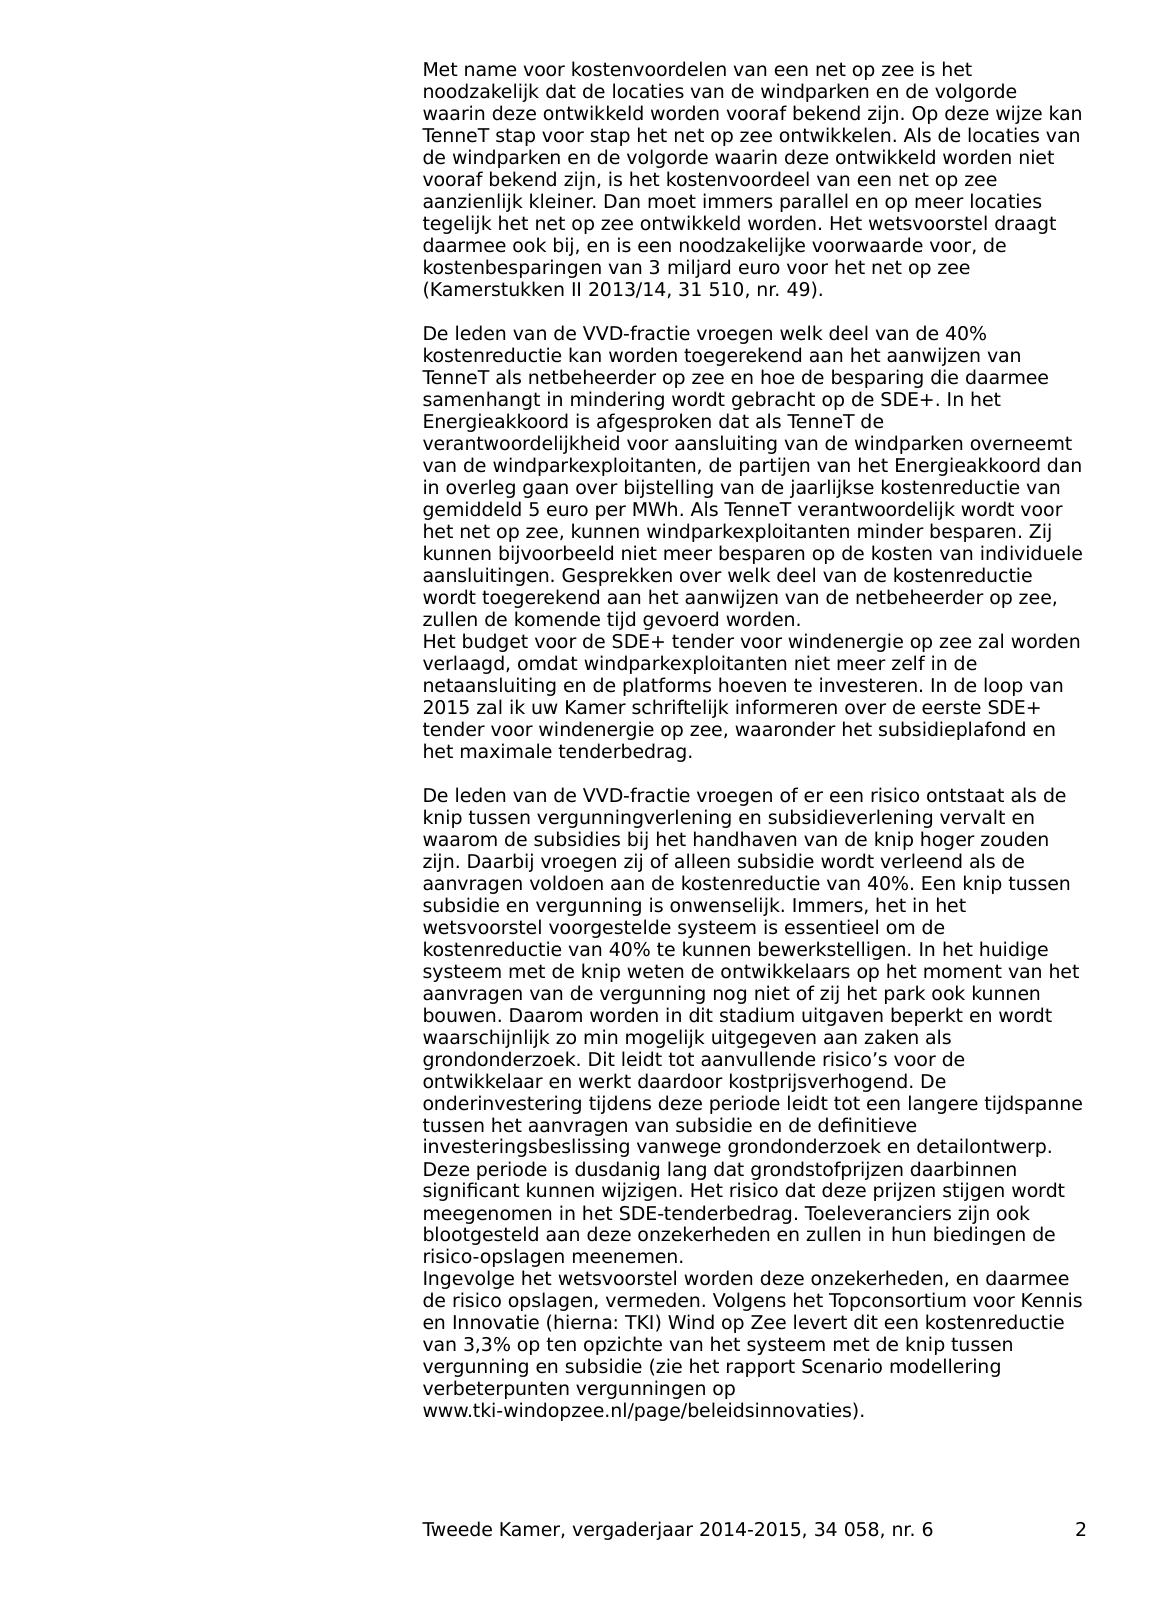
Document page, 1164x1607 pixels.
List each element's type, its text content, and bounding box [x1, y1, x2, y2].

text De leden van de VVD-fractie vroegen welk deel van de 40% kostenreductie kan worden toegerekend aan het aanwijzen van TenneT als netbeheerder op zee en hoe de besparing die daarmee samenhangt in mindering wordt gebracht op de SDE+. In het Energieakkoord is afgesproken dat als TenneT de verantwoordelijkheid voor aansluiting van de windparken overneemt van de windparkexploitanten, de partijen van het Energieakkoord dan in overleg gaan over bijstelling van de jaarlijkse kostenreductie van gemiddeld 5 euro per MWh. Als TenneT verantwoordelijk wordt voor het net op zee, kunnen windparkexploitanten minder besparen. Zij kunnen bijvoorbeeld niet meer besparen op de kosten van individuele aansluitingen. Gesprekken over welk deel van de kostenreductie wordt toegerekend aan het aanwijzen van de netbeheerder op zee, zullen de komende tijd gevoerd worden. [422, 323, 1087, 631]
text Met name voor kostenvoordelen van een net op zee is het noodzakelijk dat de locaties van de windparken en de volgorde waarin deze ontwikkeld worden vooraf bekend zijn. Op deze wijze kan TenneT stap voor stap het net op zee ontwikkelen. Als de locaties van de windparken en de volgorde waarin deze ontwikkeld worden niet vooraf bekend zijn, is het kostenvoordeel van een net op zee aanzienlijk kleiner. Dan moet immers parallel en op meer locaties tegelijk het net op zee ontwikkeld worden. Het wetsvoorstel draagt daarmee ook bij, en is een noodzakelijke voorwaarde voor, de kostenbesparingen van 3 miljard euro voor het net op zee (Kamerstukken II 2013/14, 31 510, nr. 49). [422, 59, 1087, 301]
text Het budget voor de SDE+ tender voor windenergie op zee zal worden verlaagd, omdat windparkexploitanten niet meer zelf in de netaansluiting en de platforms hoeven te investeren. In de loop van 2015 zal ik uw Kamer schriftelijk informeren over de eerste SDE+ tender voor windenergie op zee, waaronder het subsidieplafond en het maximale tenderbedrag. [422, 631, 1087, 763]
text De leden van de VVD-fractie vroegen of er een risico ontstaat als de knip tussen vergunningverlening en subsidieverlening vervalt en waarom de subsidies bij het handhaven van de knip hoger zouden zijn. Daarbij vroegen zij of alleen subsidie wordt verleend als de aanvragen voldoen aan de kostenreductie van 40%. Een knip tussen subsidie en vergunning is onwenselijk. Immers, het in het wetsvoorstel voorgestelde systeem is essentieel om de kostenreductie van 40% te kunnen bewerkstelligen. In het huidige systeem met de knip weten de ontwikkelaars op het moment van het aanvragen van de vergunning nog niet of zij het park ook kunnen bouwen. Daarom worden in dit stadium uitgaven beperkt en wordt waarschijnlijk zo min mogelijk uitgegeven aan zaken als grondonderzoek. Dit leidt tot aanvullende risico’s voor de ontwikkelaar en werkt daardoor kostprijsverhogend. De onderinvestering tijdens deze periode leidt tot een langere tijdspanne tussen het aanvragen van subsidie en de definitieve investeringsbeslissing vanwege grondonderzoek en detailontwerp. Deze periode is dusdanig lang dat grondstofprijzen daarbinnen significant kunnen wijzigen. Het risico dat deze prijzen stijgen wordt meegenomen in het SDE-tenderbedrag. Toeleveranciers zijn ook blootgesteld aan deze onzekerheden en zullen in hun biedingen de risico-opslagen meenemen. [422, 785, 1087, 1268]
text Ingevolge het wetsvoorstel worden deze onzekerheden, en daarmee de risico opslagen, vermeden. Volgens het Topconsortium voor Kennis en Innovatie (hierna: TKI) Wind op Zee levert dit een kostenreductie van 3,3% op ten opzichte van het systeem met de knip tussen vergunning en subsidie (zie het rapport Scenario modellering verbeterpunten vergunningen op www.tki-windopzee.nl/page/beleidsinnovaties). [422, 1268, 1087, 1422]
